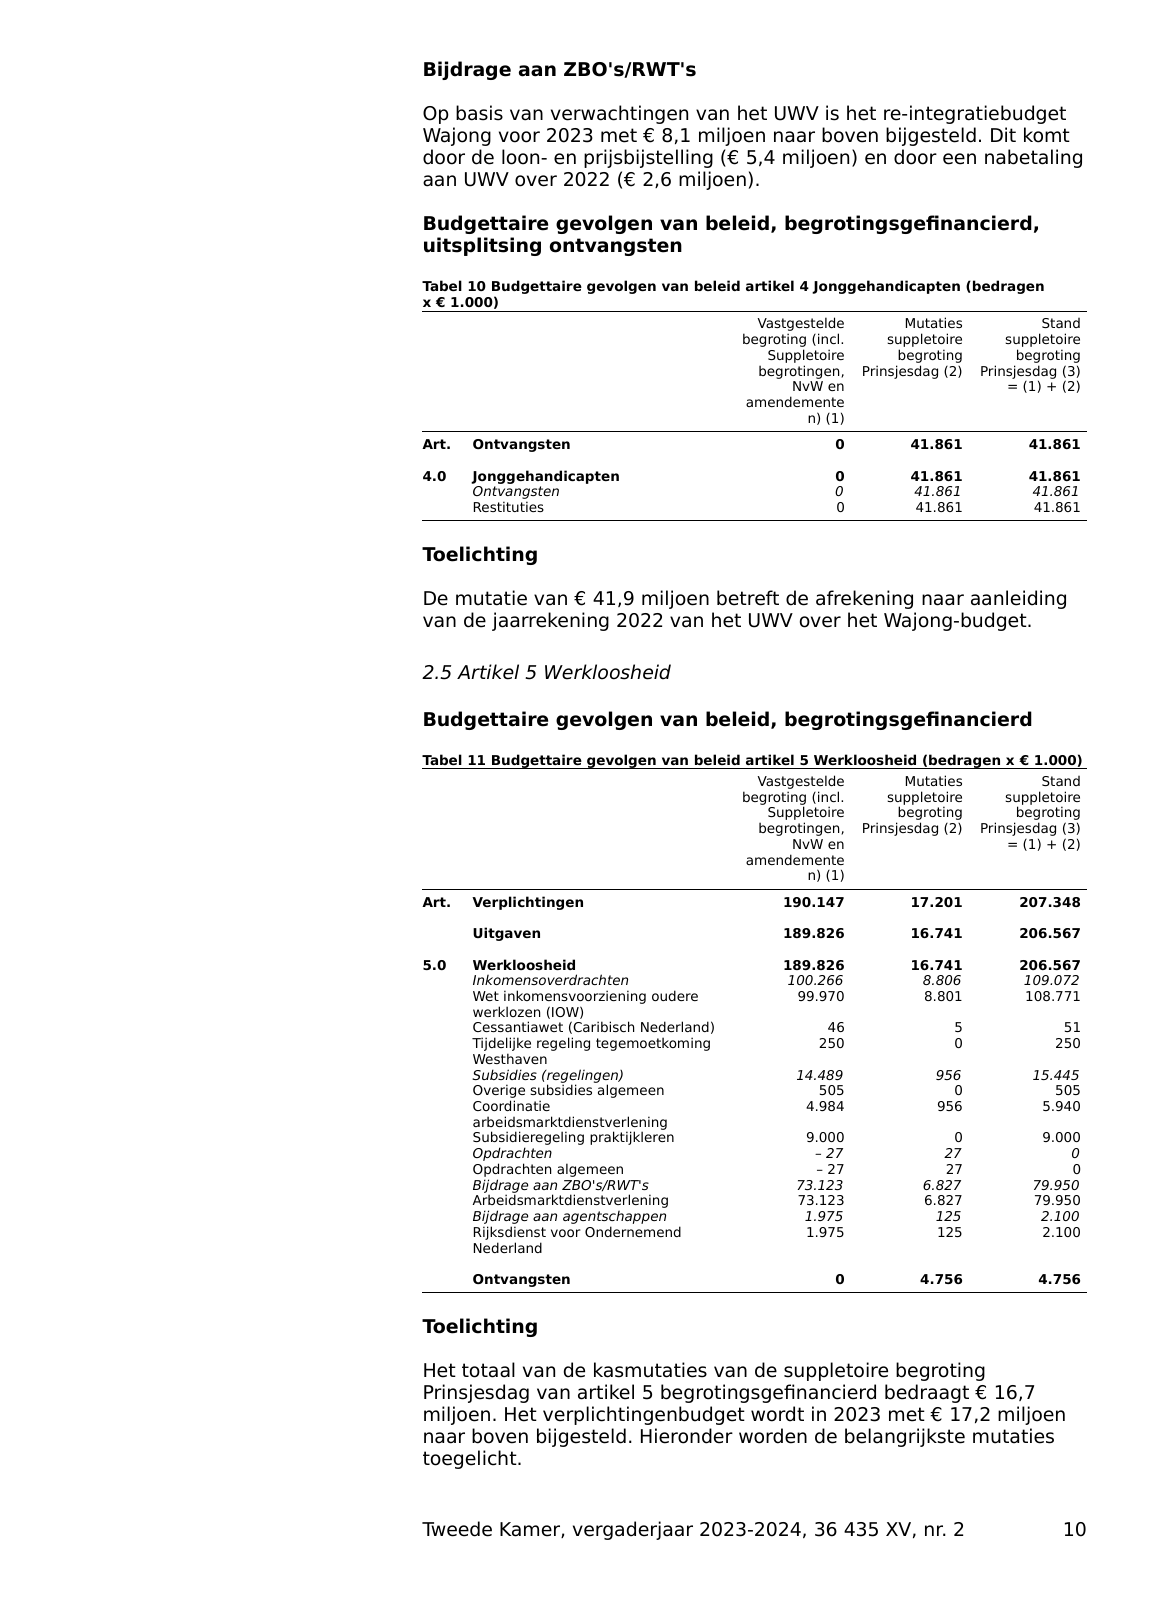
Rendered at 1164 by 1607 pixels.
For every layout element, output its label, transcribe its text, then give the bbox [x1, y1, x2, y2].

table_cell 0 [732, 1272, 850, 1292]
table_cell 41.861 [850, 468, 968, 484]
table_cell 189.826 [732, 957, 850, 973]
table_cell [969, 1256, 1087, 1272]
table_cell Arbeidsmarktdienstverlening [467, 1193, 732, 1209]
table_cell Ontvangsten [467, 432, 732, 453]
table_cell 505 [969, 1083, 1087, 1099]
table_cell [732, 1256, 850, 1272]
table_cell [422, 500, 467, 520]
table_cell Mutaties suppletoire begroting Prinsjesdag (2) [850, 769, 968, 889]
table_cell 79.950 [969, 1193, 1087, 1209]
table_cell Coordinatie arbeidsmarktdienstverlening [467, 1099, 732, 1130]
table_cell [422, 910, 467, 926]
table_cell 125 [850, 1225, 968, 1256]
table_cell Vastgestelde begroting (incl. Suppletoire begrotingen, NvW en amendementen) (1) [732, 312, 850, 431]
table_cell [422, 973, 467, 989]
table_cell 190.147 [732, 890, 850, 910]
table_cell [732, 910, 850, 926]
table_cell Stand suppletoire begroting Prinsjesdag (3) = (1) + (2) [969, 769, 1087, 889]
table_cell Stand suppletoire begroting Prinsjesdag (3) = (1) + (2) [969, 312, 1087, 431]
table_cell 250 [732, 1036, 850, 1067]
table_cell [467, 910, 732, 926]
table_cell 46 [732, 1020, 850, 1036]
table_cell Inkomensoverdrachten [467, 973, 732, 989]
table_cell 956 [850, 1068, 968, 1083]
table_cell Cessantiawet (Caribisch Nederland) [467, 1020, 732, 1036]
table_cell 4.756 [850, 1272, 968, 1292]
table_cell Opdrachten algemeen [467, 1162, 732, 1177]
table_cell 4.984 [732, 1099, 850, 1130]
table_cell [422, 1193, 467, 1209]
table_cell Ontvangsten [467, 484, 732, 500]
table_cell 51 [969, 1020, 1087, 1036]
table_cell [969, 942, 1087, 957]
table_cell Subsidies (regelingen) [467, 1068, 732, 1083]
table_cell [422, 1178, 467, 1193]
table_cell 41.861 [969, 500, 1087, 520]
table_cell 0 [850, 1130, 968, 1146]
table_cell 16.741 [850, 926, 968, 942]
subtitle 2.5 Artikel 5 Werkloosheid [422, 662, 1087, 683]
table_cell Werkloosheid [467, 957, 732, 973]
subtitle Budgettaire gevolgen van beleid, begrotingsgefinancierd, uitsplitsing ontvangsten [422, 213, 1087, 257]
table_cell 41.861 [850, 432, 968, 453]
table_cell 73.123 [732, 1178, 850, 1193]
table_cell 125 [850, 1209, 968, 1225]
table_cell Art. [422, 432, 467, 453]
table_cell [467, 312, 732, 431]
table_cell 207.348 [969, 890, 1087, 910]
table_cell 109.072 [969, 973, 1087, 989]
table_cell Mutaties suppletoire begroting Prinsjesdag (2) [850, 312, 968, 431]
table_cell 206.567 [969, 957, 1087, 973]
table_cell [467, 1256, 732, 1272]
table_cell [732, 453, 850, 468]
table_cell 0 [850, 1036, 968, 1067]
table_cell [422, 1272, 467, 1292]
table_cell 41.861 [850, 500, 968, 520]
table_cell 6.827 [850, 1178, 968, 1193]
text De mutatie van € 41,9 miljoen betreft de afrekening naar aanleiding van de jaarrekening 2022 van het UWV over het Wajong-budget. [422, 588, 1087, 632]
table_cell 250 [969, 1036, 1087, 1067]
table_cell [422, 1162, 467, 1177]
table_cell Restituties [467, 500, 732, 520]
table_cell 206.567 [969, 926, 1087, 942]
table_cell 4.0 [422, 468, 467, 484]
table_cell 2.100 [969, 1225, 1087, 1256]
table_cell 189.826 [732, 926, 850, 942]
table_cell Verplichtingen [467, 890, 732, 910]
table_cell 8.801 [850, 989, 968, 1020]
table_cell 9.000 [732, 1130, 850, 1146]
table_cell [422, 769, 467, 889]
table_cell 14.489 [732, 1068, 850, 1083]
table_cell 1.975 [732, 1225, 850, 1256]
table_cell 0 [732, 432, 850, 453]
table_cell [422, 1083, 467, 1099]
table_cell Overige subsidies algemeen [467, 1083, 732, 1099]
table_header Tabel 10 Budgettaire gevolgen van beleid artikel 4 Jonggehandicapten (bedragen x € 1.000) [422, 279, 1087, 311]
table_cell 41.861 [969, 484, 1087, 500]
table_cell 16.741 [850, 957, 968, 973]
table_cell Art. [422, 890, 467, 910]
table_cell 73.123 [732, 1193, 850, 1209]
subtitle Bijdrage aan ZBO's/RWT's [422, 59, 1087, 81]
table_cell [969, 453, 1087, 468]
table_cell [422, 942, 467, 957]
table_cell [422, 1209, 467, 1225]
table_cell [422, 926, 467, 942]
table_cell [467, 453, 732, 468]
table_cell Rijksdienst voor Ondernemend Nederland [467, 1225, 732, 1256]
table_cell [422, 1256, 467, 1272]
subtitle Toelichting [422, 1316, 1087, 1337]
table_cell 5.0 [422, 957, 467, 973]
table_cell [422, 1020, 467, 1036]
text Op basis van verwachtingen van het UWV is het re-integratiebudget Wajong voor 2023 met € 8,1 miljoen naar boven bijgesteld. Dit komt door de loon- en prijsbijstelling (€ 5,4 miljoen) en door een nabetaling aan UWV over 2022 (€ 2,6 miljoen). [422, 103, 1087, 191]
table_cell 956 [850, 1099, 968, 1130]
table_cell 1.975 [732, 1209, 850, 1225]
table_cell 0 [732, 468, 850, 484]
table_cell Subsidieregeling praktijkleren [467, 1130, 732, 1146]
table_cell 0 [850, 1083, 968, 1099]
table_cell 17.201 [850, 890, 968, 910]
table_cell 5.940 [969, 1099, 1087, 1130]
table_cell Bijdrage aan agentschappen [467, 1209, 732, 1225]
table_cell [969, 910, 1087, 926]
table_cell [422, 484, 467, 500]
table_cell [422, 1036, 467, 1067]
table_cell 99.970 [732, 989, 850, 1020]
table_cell 41.861 [850, 484, 968, 500]
table_cell 0 [969, 1146, 1087, 1162]
table_cell 79.950 [969, 1178, 1087, 1193]
table_cell Tijdelijke regeling tegemoetkoming Westhaven [467, 1036, 732, 1067]
table_cell Uitgaven [467, 926, 732, 942]
table_cell 41.861 [969, 432, 1087, 453]
table_cell Wet inkomensvoorziening oudere werklozen (IOW) [467, 989, 732, 1020]
table_cell – 27 [732, 1162, 850, 1177]
table_cell 8.806 [850, 973, 968, 989]
table_cell 9.000 [969, 1130, 1087, 1146]
table_cell [850, 1256, 968, 1272]
table_cell 100.266 [732, 973, 850, 989]
table_cell Jonggehandicapten [467, 468, 732, 484]
table_cell [422, 1146, 467, 1162]
table_cell 15.445 [969, 1068, 1087, 1083]
table_cell [422, 1068, 467, 1083]
table_cell 0 [969, 1162, 1087, 1177]
table_cell [467, 942, 732, 957]
table_cell [422, 1099, 467, 1130]
table_cell 5 [850, 1020, 968, 1036]
table_cell [422, 989, 467, 1020]
table_cell Vastgestelde begroting (incl. Suppletoire begrotingen, NvW en amendementen) (1) [732, 769, 850, 889]
table_cell [850, 910, 968, 926]
table_cell 505 [732, 1083, 850, 1099]
subtitle Budgettaire gevolgen van beleid, begrotingsgefinancierd [422, 708, 1087, 731]
text Het totaal van de kasmutaties van de suppletoire begroting Prinsjesdag van artikel 5 begrotingsgefinancierd bedraagt € 16,7 miljoen. Het verplichtingenbudget wordt in 2023 met € 17,2 miljoen naar boven bijgesteld. Hieronder worden de belangrijkste mutaties toegelicht. [422, 1360, 1087, 1469]
table_cell 6.827 [850, 1193, 968, 1209]
table_header Tabel 11 Budgettaire gevolgen van beleid artikel 5 Werkloosheid (bedragen x € 1.000) [422, 753, 1087, 768]
table_cell Bijdrage aan ZBO's/RWT's [467, 1178, 732, 1193]
table_cell [422, 1130, 467, 1146]
table_cell 41.861 [969, 468, 1087, 484]
table_cell [422, 312, 467, 431]
table_cell Ontvangsten [467, 1272, 732, 1292]
table_cell [467, 769, 732, 889]
table_cell [850, 942, 968, 957]
table_cell – 27 [732, 1146, 850, 1162]
subtitle Toelichting [422, 543, 1087, 565]
table_cell [732, 942, 850, 957]
table_cell 0 [732, 500, 850, 520]
table_cell [422, 1225, 467, 1256]
table_cell [850, 453, 968, 468]
table_cell 2.100 [969, 1209, 1087, 1225]
table_cell [422, 453, 467, 468]
table_cell 27 [850, 1162, 968, 1177]
table_cell 27 [850, 1146, 968, 1162]
table_cell 0 [732, 484, 850, 500]
table_cell 108.771 [969, 989, 1087, 1020]
table_cell Opdrachten [467, 1146, 732, 1162]
table_cell 4.756 [969, 1272, 1087, 1292]
